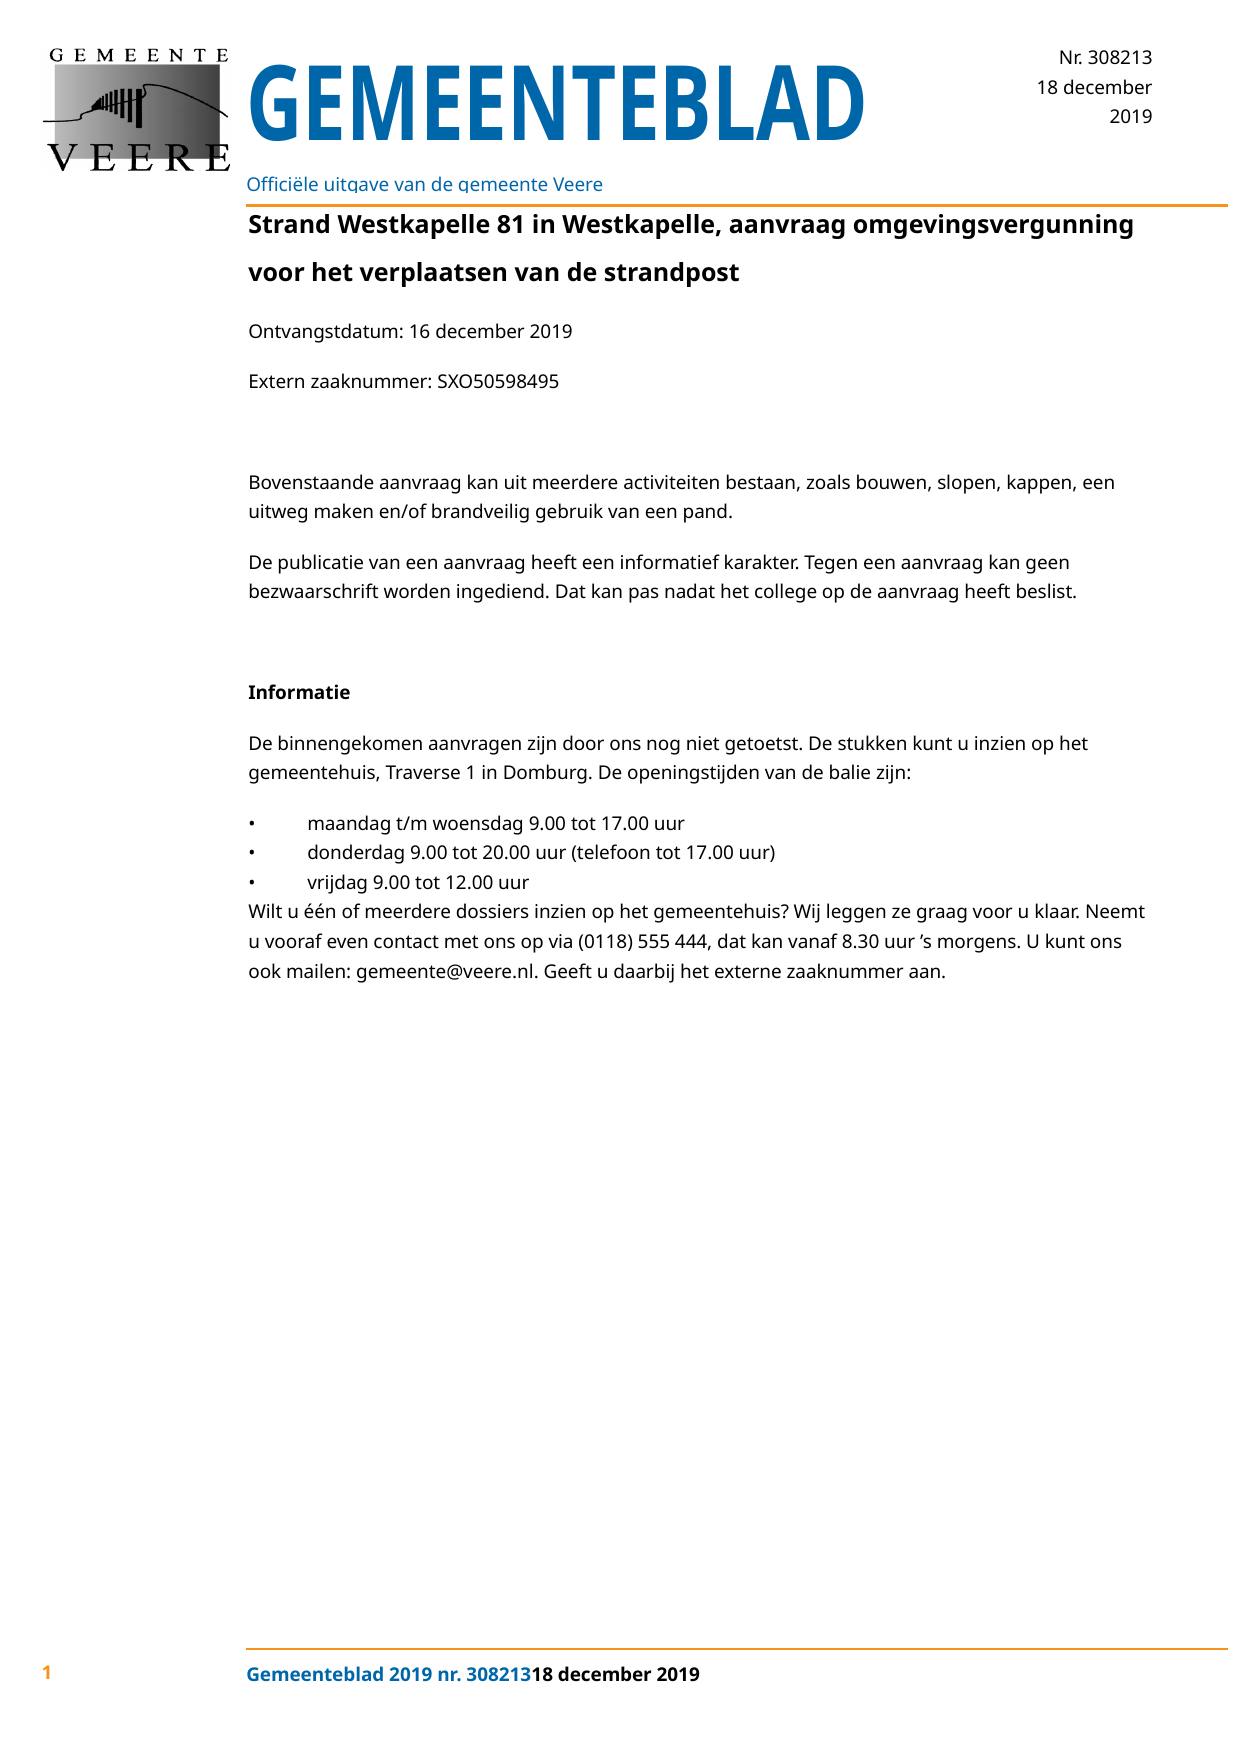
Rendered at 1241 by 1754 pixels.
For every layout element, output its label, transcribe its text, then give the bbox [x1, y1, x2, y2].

list maandag t/m woensdag 9.00 tot 17.00 uur [248, 810, 1152, 836]
text Bovenstaande aanvraag kan uit meerdere activiteiten bestaan, zoals bouwen, slopen, kappen, een uitweg maken en/of brandveilig gebruik van een pand. [248, 469, 1152, 524]
text De binnengekomen aanvragen zijn door ons nog niet getoetst. De stukken kunt u inzien op het gemeentehuis, Traverse 1 in Domburg. De openingstijden van de balie zijn: [248, 730, 1152, 785]
text Informatie [248, 679, 1152, 705]
text Wilt u één of meerdere dossiers inzien op het gemeentehuis? Wij leggen ze graag voor u klaar. Neemt u vooraf even contact met ons op via (0118) 555 444, dat kan vanaf 8.30 uur ’s morgens. U kunt ons ook mailen: gemeente@veere.nl. Geeft u daarbij het externe zaaknummer aan. [248, 899, 1152, 984]
text Strand Westkapelle 81 in Westkapelle, aanvraag omgevingsvergunning voor het verplaatsen van de strandpost [248, 207, 1152, 288]
text De publicatie van een aanvraag heeft een informatief karakter. Tegen een aanvraag kan geen bezwaarschrift worden ingediend. Dat kan pas nadat het college op de aanvraag heeft beslist. [248, 549, 1152, 604]
list vrijdag 9.00 tot 12.00 uur [248, 869, 1152, 895]
text Ontvangstdatum: 16 december 2019 [248, 318, 1152, 344]
picture [41, 47, 231, 172]
list donderdag 9.00 tot 20.00 uur (telefoon tot 17.00 uur) [248, 839, 1152, 865]
text Extern zaaknummer: SXO50598495 [248, 368, 1152, 394]
